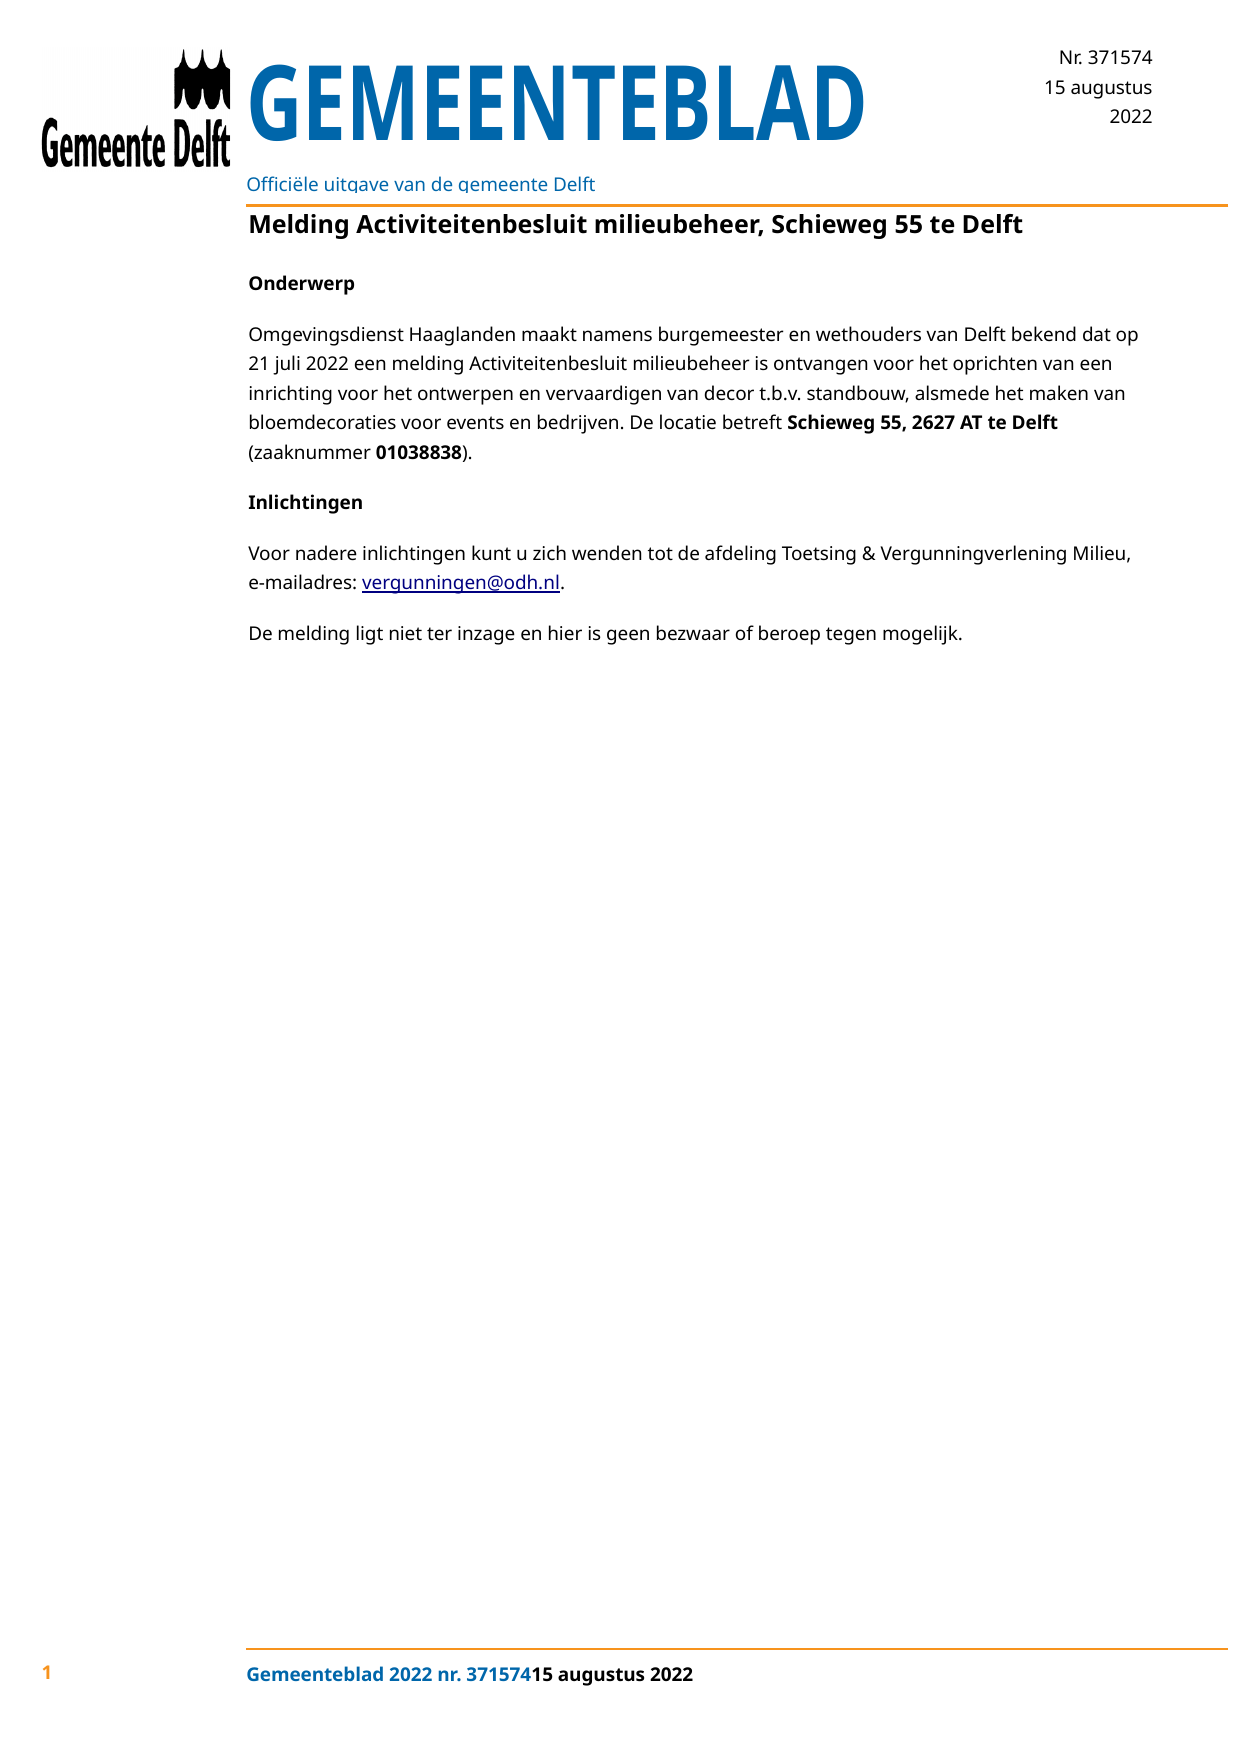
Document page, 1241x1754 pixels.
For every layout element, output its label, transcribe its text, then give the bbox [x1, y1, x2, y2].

text De melding ligt niet ter inzage en hier is geen bezwaar of beroep tegen mogelijk. [248, 620, 1152, 646]
text Inlichtingen [248, 489, 1152, 515]
text Omgevingsdienst Haaglanden maakt namens burgemeester en wethouders van Delft bekend dat op 21 juli 2022 een melding Activiteitenbesluit milieubeheer is ontvangen voor het oprichten van een inrichting voor het ontwerpen en vervaardigen van decor t.b.v. standbouw, alsmede het maken van bloemdecoraties voor events en bedrijven. De locatie betreft Schieweg 55, 2627 AT te Delft (zaaknummer 01038838). [248, 321, 1152, 465]
text Onderwerp [248, 270, 1152, 296]
text Voor nadere inlichtingen kunt u zich wenden tot de afdeling Toetsing & Vergunningverlening Milieu, e-mailadres: vergunningen@odh.nl. [248, 540, 1152, 595]
picture [41, 47, 231, 172]
text Melding Activiteitenbesluit milieubeheer, Schieweg 55 te Delft [248, 207, 1152, 241]
